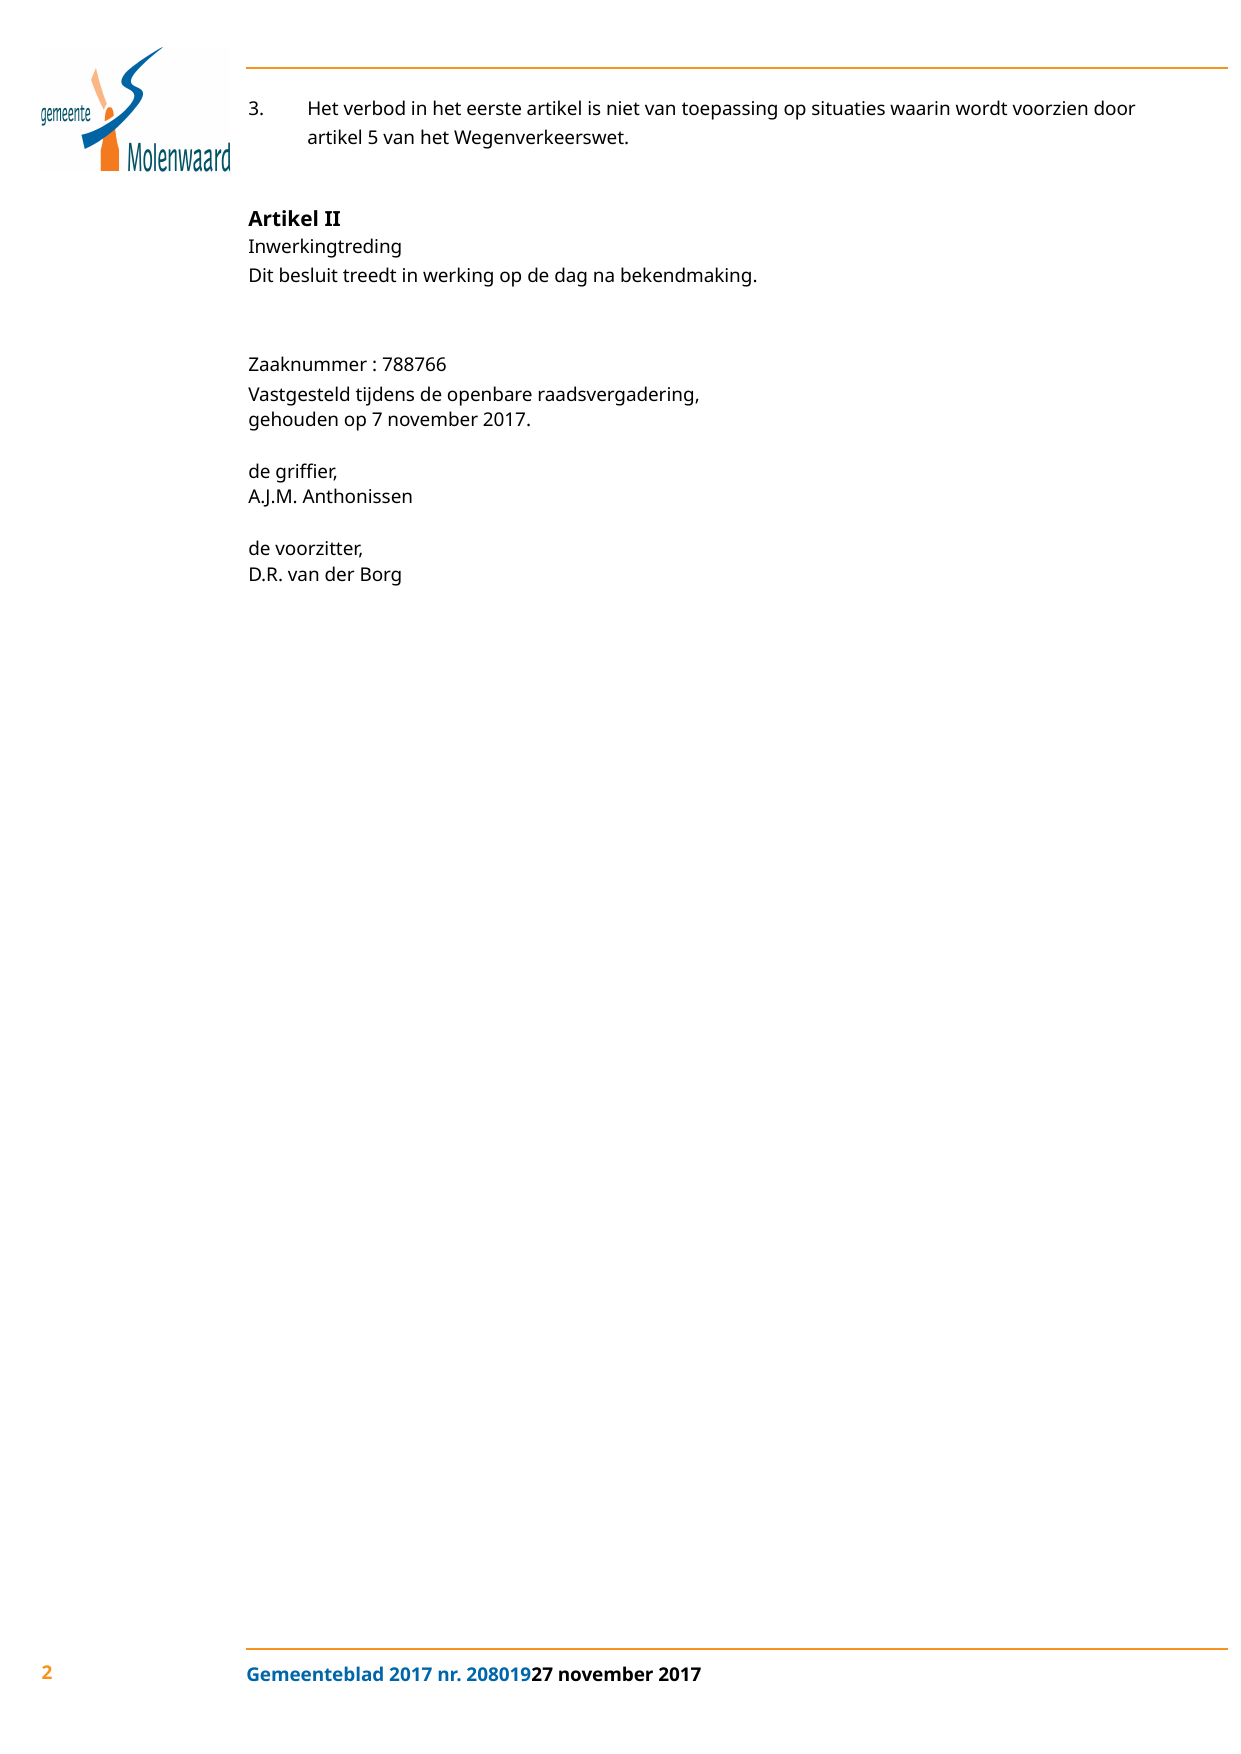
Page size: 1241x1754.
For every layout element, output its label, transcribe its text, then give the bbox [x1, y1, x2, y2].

text Artikel II [248, 204, 1152, 233]
text D.R. van der Borg [248, 561, 1152, 587]
text Inwerkingtreding [248, 233, 1152, 258]
text gehouden op 7 november 2017. [248, 406, 1152, 432]
list Het verbod in het eerste artikel is niet van toepassing op situaties waarin wordt voorzien door artikel 5 van het Wegenverkeerswet. [248, 95, 1152, 150]
text Zaaknummer : 788766 [248, 351, 1152, 377]
text de griffier, [248, 458, 1152, 484]
picture [41, 47, 231, 172]
text de voorzitter, [248, 535, 1152, 561]
text Vastgesteld tijdens de openbare raadsvergadering, [248, 381, 1152, 406]
text A.J.M. Anthonissen [248, 484, 1152, 509]
text Dit besluit treedt in werking op de dag na bekendmaking. [248, 262, 1152, 288]
